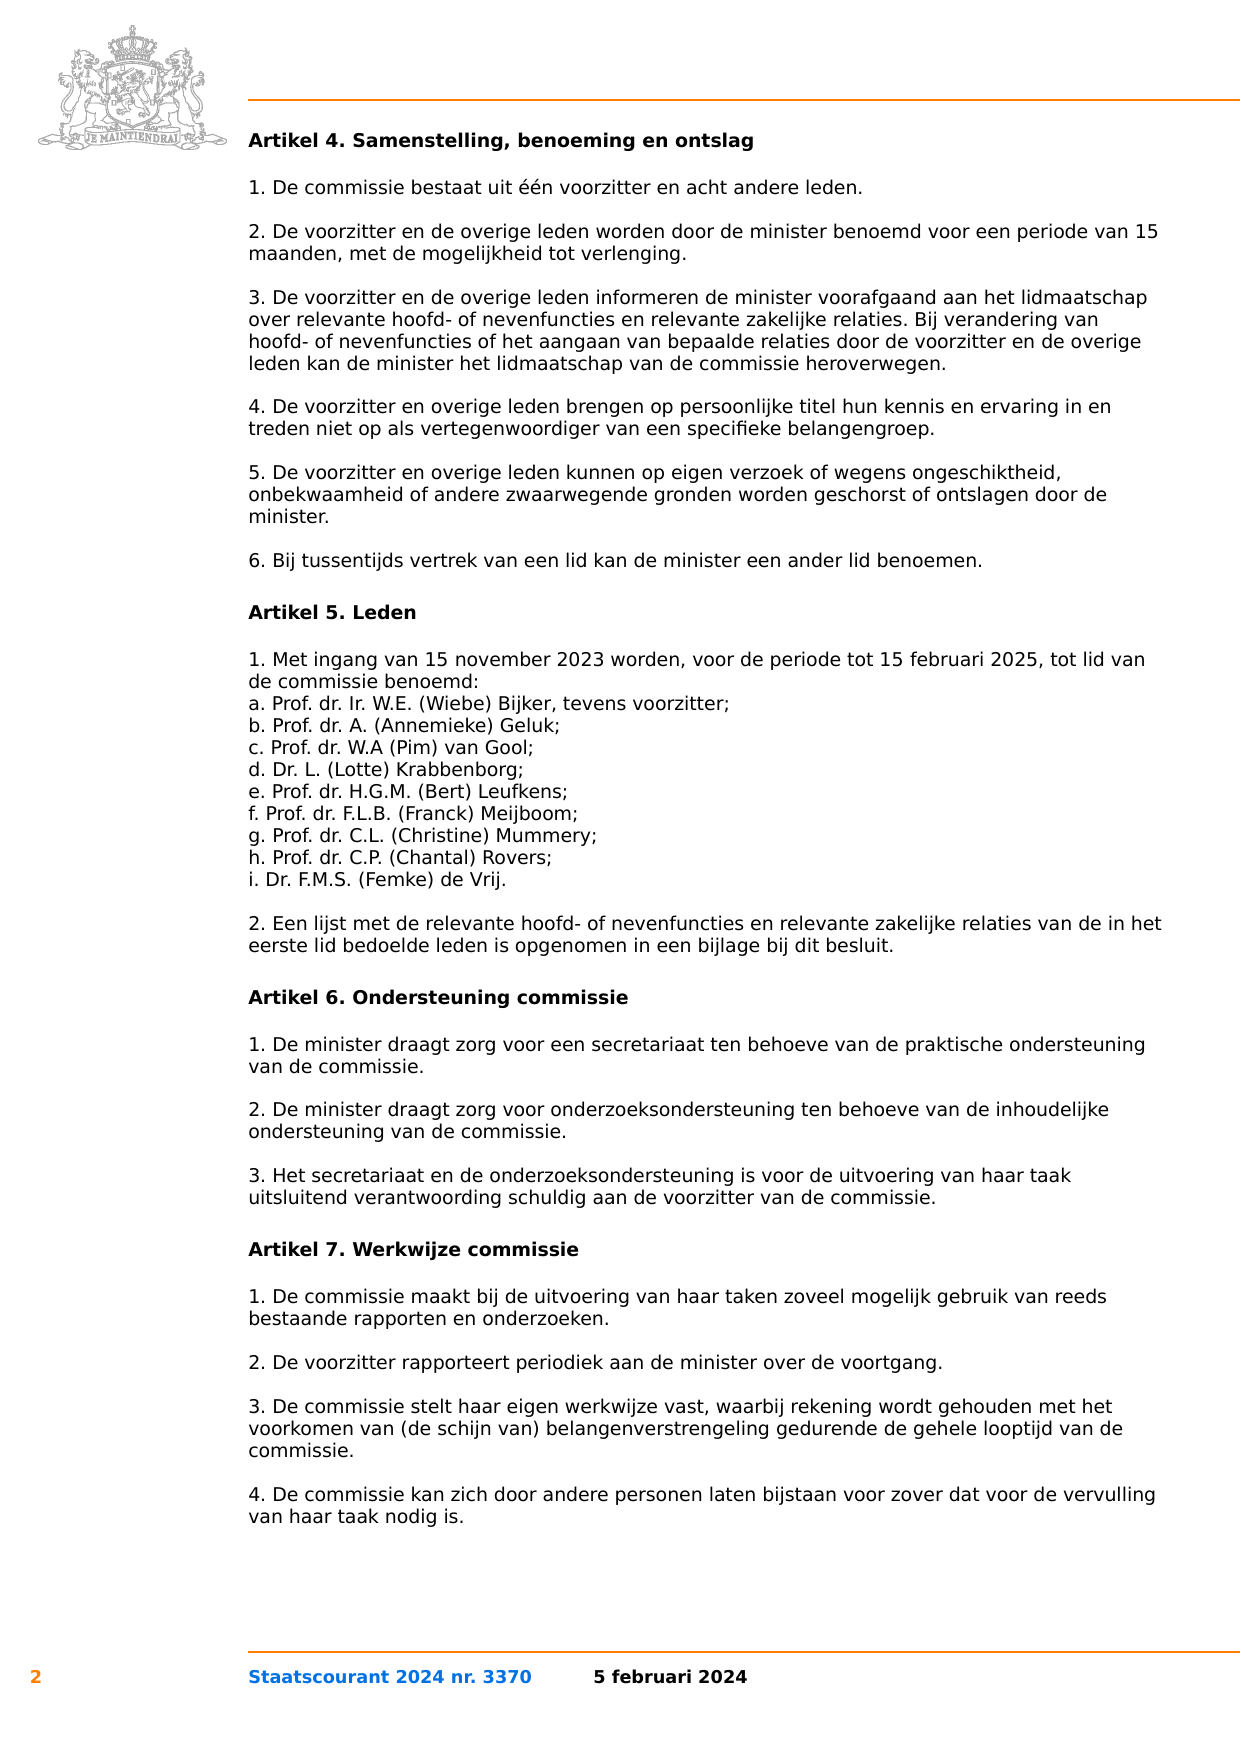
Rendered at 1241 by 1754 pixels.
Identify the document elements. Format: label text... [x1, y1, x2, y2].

text 2. Een lijst met de relevante hoofd- of nevenfuncties en relevante zakelijke relaties van de in het eerste lid bedoelde leden is opgenomen in een bijlage bij dit besluit. [248, 913, 1163, 957]
text a. Prof. dr. Ir. W.E. (Wiebe) Bijker, tevens voorzitter; [248, 693, 1163, 715]
text 1. De commissie bestaat uit één voorzitter en acht andere leden. [248, 177, 1163, 199]
text 4. De commissie kan zich door andere personen laten bijstaan voor zover dat voor de vervulling van haar taak nodig is. [248, 1484, 1163, 1528]
text i. Dr. F.M.S. (Femke) de Vrij. [248, 869, 1163, 891]
picture [38, 25, 227, 150]
text 3. Het secretariaat en de onderzoeksondersteuning is voor de uitvoering van haar taak uitsluitend verantwoording schuldig aan de voorzitter van de commissie. [248, 1165, 1163, 1209]
text e. Prof. dr. H.G.M. (Bert) Leufkens; [248, 781, 1163, 803]
text b. Prof. dr. A. (Annemieke) Geluk; [248, 715, 1163, 737]
subtitle Artikel 4. Samenstelling, benoeming en ontslag [248, 130, 1163, 152]
text 6. Bij tussentijds vertrek van een lid kan de minister een ander lid benoemen. [248, 550, 1163, 572]
text f. Prof. dr. F.L.B. (Franck) Meijboom; [248, 803, 1163, 825]
text g. Prof. dr. C.L. (Christine) Mummery; [248, 825, 1163, 847]
subtitle Artikel 6. Ondersteuning commissie [248, 987, 1163, 1008]
text 1. De minister draagt zorg voor een secretariaat ten behoeve van de praktische ondersteuning van de commissie. [248, 1033, 1163, 1077]
text c. Prof. dr. W.A (Pim) van Gool; [248, 737, 1163, 759]
text 1. De commissie maakt bij de uitvoering van haar taken zoveel mogelijk gebruik van reeds bestaande rapporten en onderzoeken. [248, 1286, 1163, 1330]
text 2. De minister draagt zorg voor onderzoeksondersteuning ten behoeve van de inhoudelijke ondersteuning van de commissie. [248, 1099, 1163, 1143]
text 4. De voorzitter en overige leden brengen op persoonlijke titel hun kennis en ervaring in en treden niet op als vertegenwoordiger van een specifieke belangengroep. [248, 396, 1163, 440]
subtitle Artikel 7. Werkwijze commissie [248, 1239, 1163, 1261]
text 1. Met ingang van 15 november 2023 worden, voor de periode tot 15 februari 2025, tot lid van de commissie benoemd: [248, 649, 1163, 693]
text 2. De voorzitter en de overige leden worden door de minister benoemd voor een periode van 15 maanden, met de mogelijkheid tot verlenging. [248, 221, 1163, 265]
text 5. De voorzitter en overige leden kunnen op eigen verzoek of wegens ongeschiktheid, onbekwaamheid of andere zwaarwegende gronden worden geschorst of ontslagen door de minister. [248, 462, 1163, 528]
text 2. De voorzitter rapporteert periodiek aan de minister over de voortgang. [248, 1352, 1163, 1374]
text d. Dr. L. (Lotte) Krabbenborg; [248, 759, 1163, 781]
subtitle Artikel 5. Leden [248, 602, 1163, 624]
text 3. De commissie stelt haar eigen werkwijze vast, waarbij rekening wordt gehouden met het voorkomen van (de schijn van) belangenverstrengeling gedurende de gehele looptijd van de commissie. [248, 1396, 1163, 1462]
text h. Prof. dr. C.P. (Chantal) Rovers; [248, 847, 1163, 869]
text 3. De voorzitter en de overige leden informeren de minister voorafgaand aan het lidmaatschap over relevante hoofd- of nevenfuncties en relevante zakelijke relaties. Bij verandering van hoofd- of nevenfuncties of het aangaan van bepaalde relaties door de voorzitter en de overige leden kan de minister het lidmaatschap van de commissie heroverwegen. [248, 287, 1163, 374]
